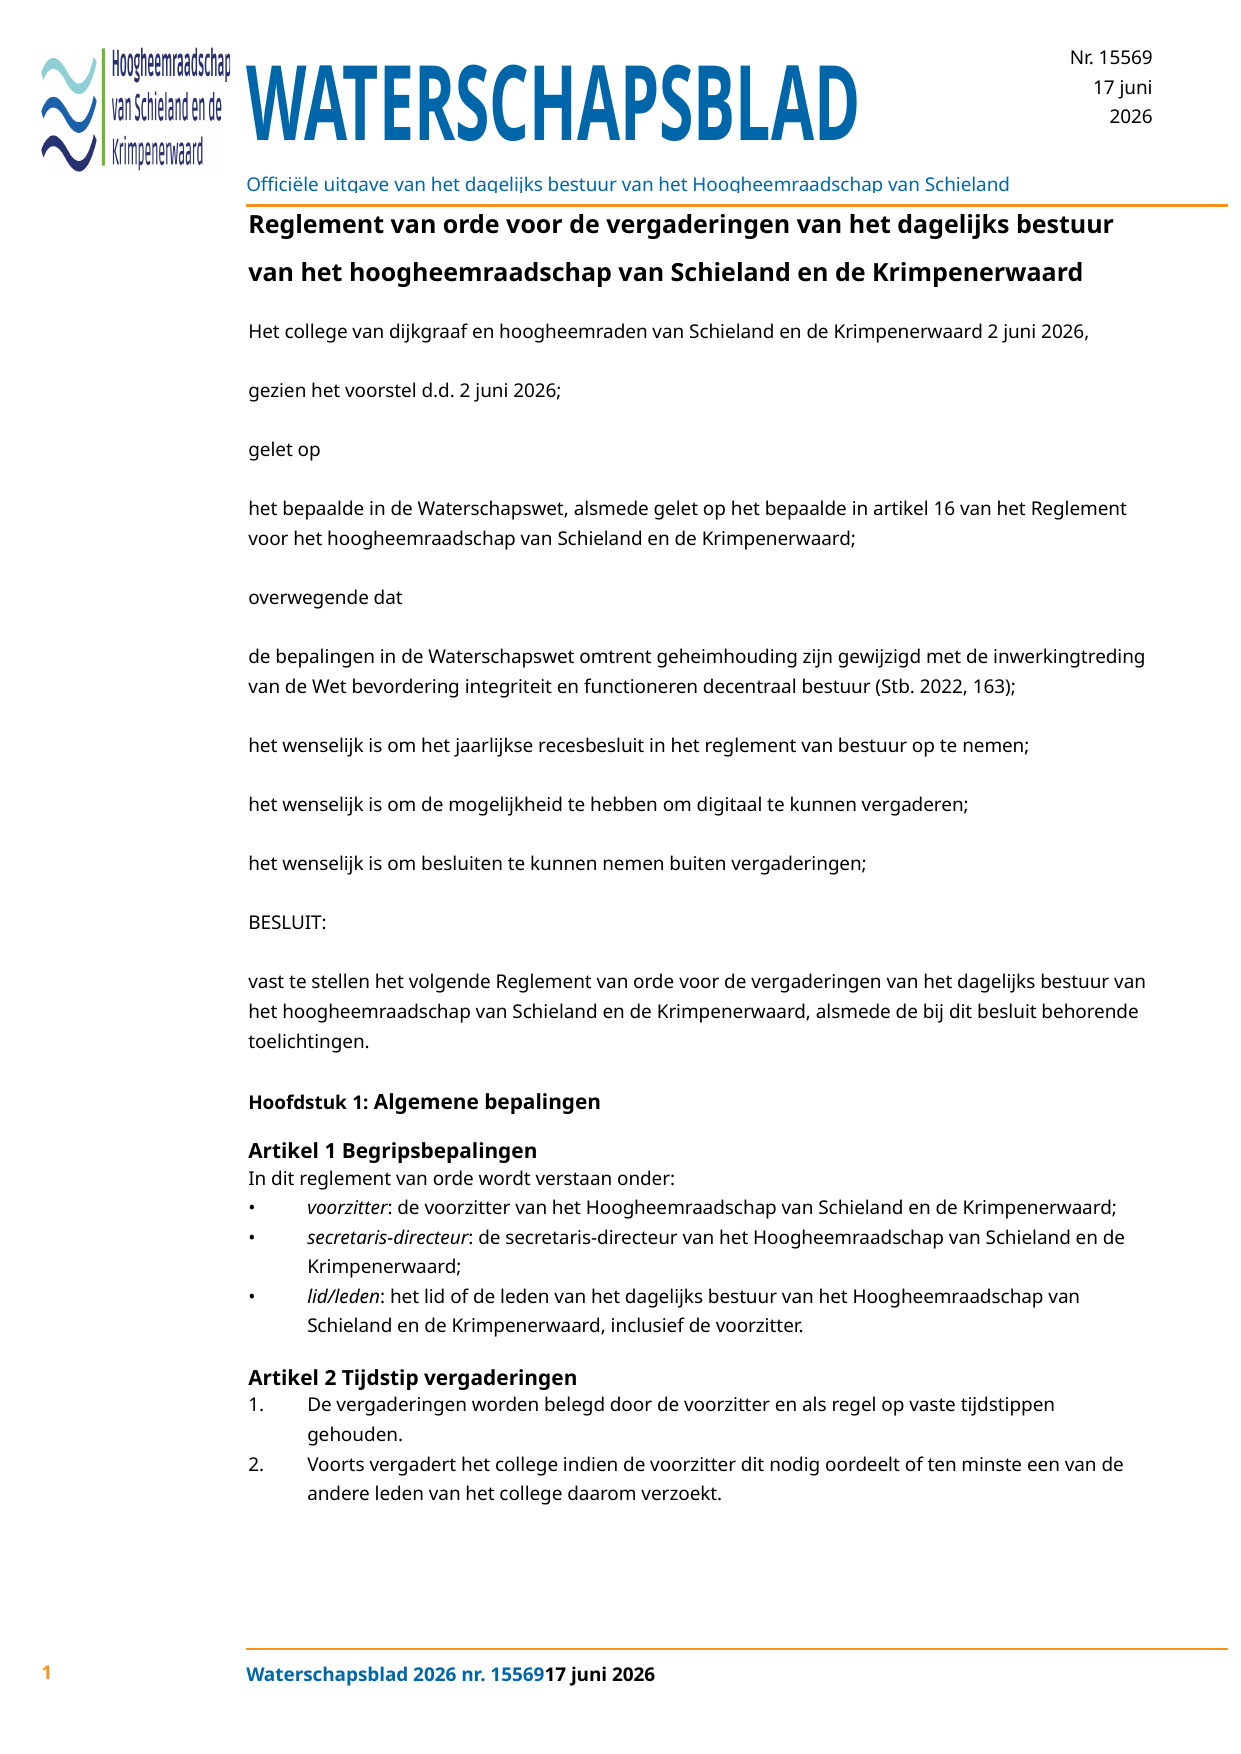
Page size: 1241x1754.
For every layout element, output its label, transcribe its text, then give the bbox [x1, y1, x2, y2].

text BESLUIT: [248, 909, 1152, 935]
text Artikel 2 Tijdstip vergaderingen [248, 1363, 1152, 1392]
text gelet op [248, 436, 1152, 462]
list voorzitter: de voorzitter van het Hoogheemraadschap van Schieland en de Krimpenerwaard; [248, 1194, 1152, 1220]
text het bepaalde in de Waterschapswet, alsmede gelet op het bepaalde in artikel 16 van het Reglement voor het hoogheemraadschap van Schieland en de Krimpenerwaard; [248, 495, 1152, 551]
text gezien het voorstel d.d. 2 juni 2026; [248, 377, 1152, 403]
text het wenselijk is om de mogelijkheid te hebben om digitaal te kunnen vergaderen; [248, 791, 1152, 817]
text het wenselijk is om besluiten te kunnen nemen buiten vergaderingen; [248, 850, 1152, 876]
text overwegende dat [248, 584, 1152, 610]
list secretaris-directeur: de secretaris-directeur van het Hoogheemraadschap van Schieland en de Krimpenerwaard; [248, 1224, 1152, 1279]
text het wenselijk is om het jaarlijkse recesbesluit in het reglement van bestuur op te nemen; [248, 732, 1152, 758]
list lid/leden: het lid of de leden van het dagelijks bestuur van het Hoogheemraadschap van Schieland en de Krimpenerwaard, inclusief de voorzitter. [248, 1283, 1152, 1338]
list De vergaderingen worden belegd door de voorzitter en als regel op vaste tijdstippen gehouden. [248, 1392, 1152, 1447]
text Reglement van orde voor de vergaderingen van het dagelijks bestuur van het hoogheemraadschap van Schieland en de Krimpenerwaard [248, 207, 1152, 288]
text Hoofdstuk 1: Algemene bepalingen [248, 1087, 1152, 1116]
text de bepalingen in de Waterschapswet omtrent geheimhouding zijn gewijzigd met de inwerkingtreding van de Wet bevordering integriteit en functioneren decentraal bestuur (Stb. 2022, 163); [248, 643, 1152, 699]
text Het college van dijkgraaf en hoogheemraden van Schieland en de Krimpenerwaard 2 juni 2026, [248, 318, 1152, 344]
picture [41, 47, 231, 172]
text vast te stellen het volgende Reglement van orde voor de vergaderingen van het dagelijks bestuur van het hoogheemraadschap van Schieland en de Krimpenerwaard, alsmede de bij dit besluit behorende toelichtingen. [248, 969, 1152, 1054]
list Voorts vergadert het college indien de voorzitter dit nodig oordeelt of ten minste een van de andere leden van het college daarom verzoekt. [248, 1451, 1152, 1506]
text Artikel 1 Begripsbepalingen [248, 1136, 1152, 1165]
text In dit reglement van orde wordt verstaan onder: [248, 1165, 1152, 1191]
